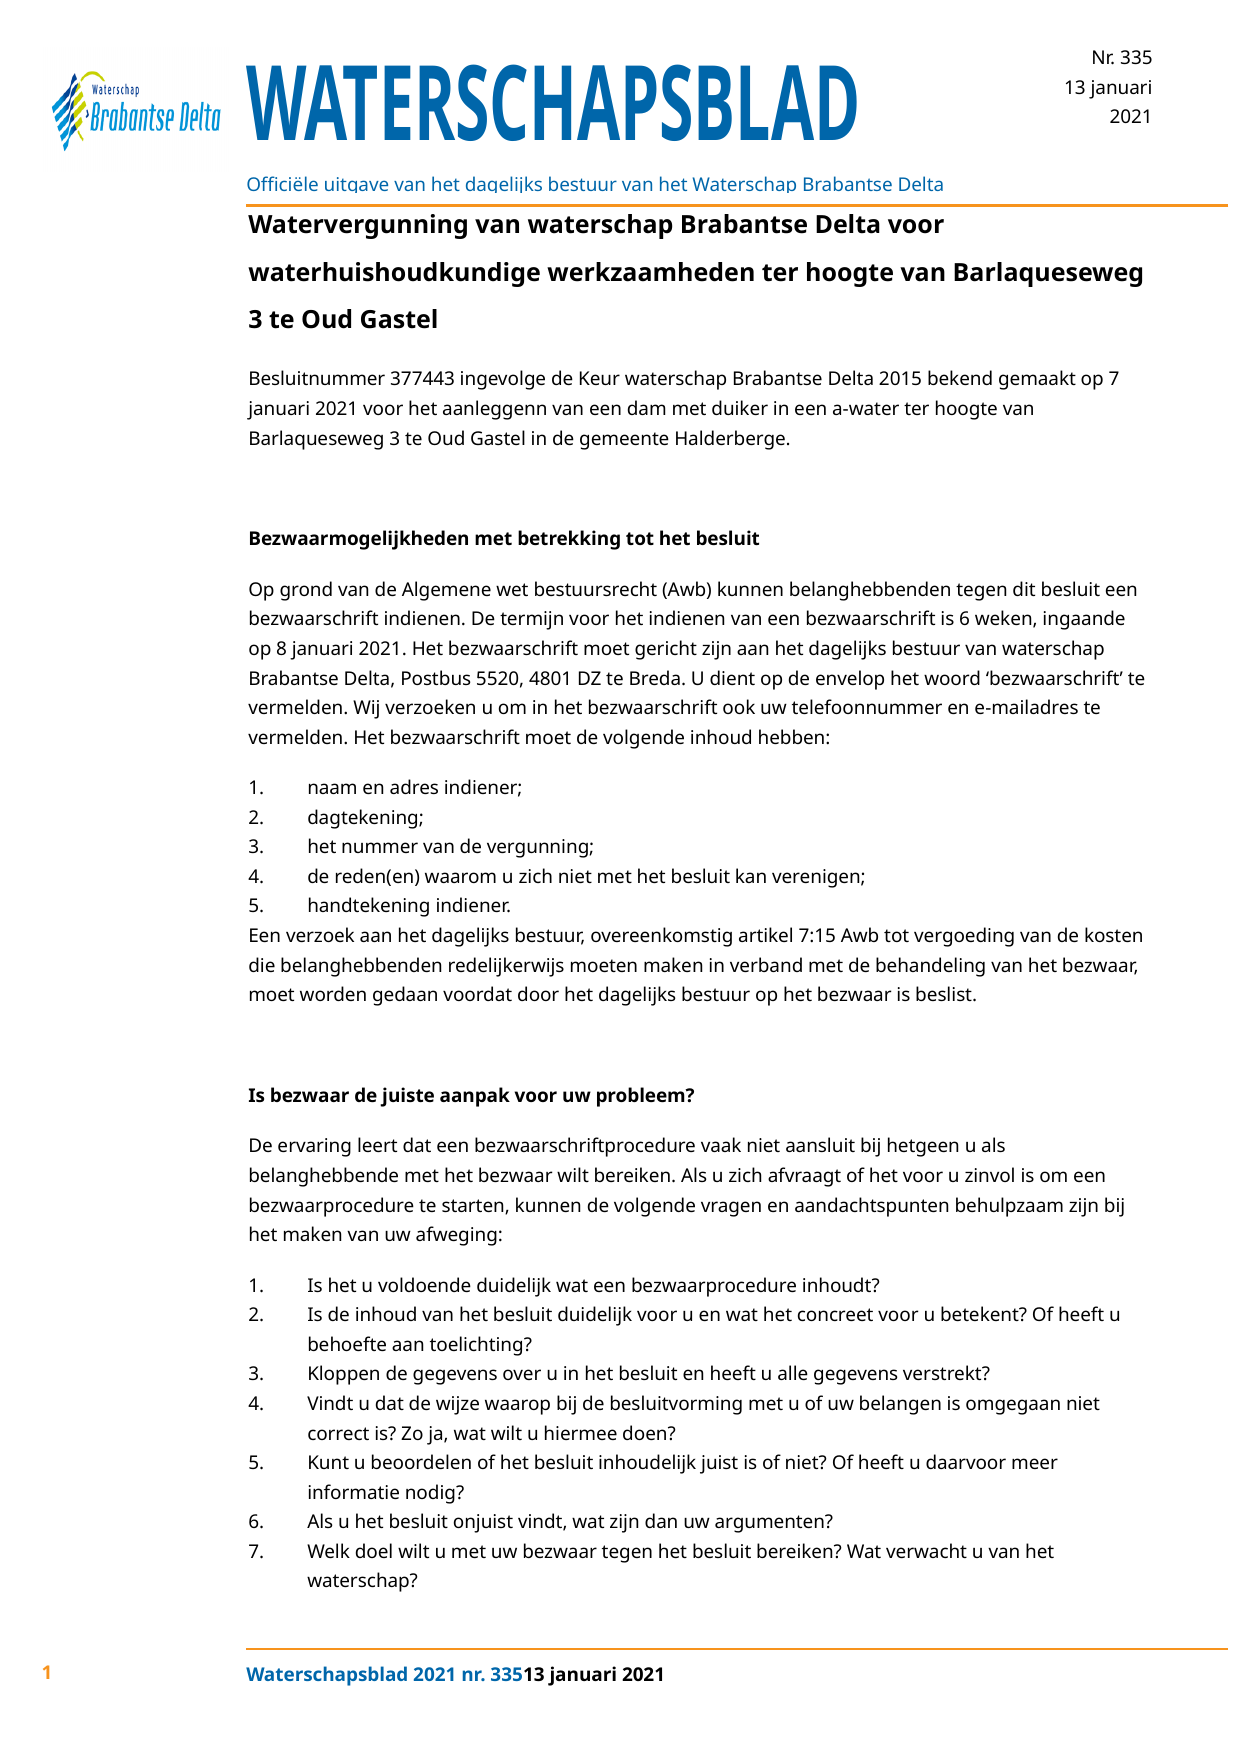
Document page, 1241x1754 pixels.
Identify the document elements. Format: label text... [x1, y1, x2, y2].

list Als u het besluit onjuist vindt, wat zijn dan uw argumenten? [248, 1508, 1152, 1534]
text Een verzoek aan het dagelijks bestuur, overeenkomstig artikel 7:15 Awb tot vergoeding van de kosten die belanghebbenden redelijkerwijs moeten maken in verband met de behandeling van het bezwaar, moet worden gedaan voordat door het dagelijks bestuur op het bezwaar is beslist. [248, 922, 1152, 1007]
list Kunt u beoordelen of het besluit inhoudelijk juist is of niet? Of heeft u daarvoor meer informatie nodig? [248, 1449, 1152, 1504]
picture [41, 47, 231, 172]
text Besluitnummer 377443 ingevolge de Keur waterschap Brabantse Delta 2015 bekend gemaakt op 7 januari 2021 voor het aanleggenn van een dam met duiker in een a-water ter hoogte van Barlaqueseweg 3 te Oud Gastel in de gemeente Halderberge. [248, 366, 1152, 450]
list Welk doel wilt u met uw bezwaar tegen het besluit bereiken? Wat verwacht u van het waterschap? [248, 1538, 1152, 1593]
list handtekening indiener. [248, 893, 1152, 918]
text Op grond van de Algemene wet bestuursrecht (Awb) kunnen belanghebbenden tegen dit besluit een bezwaarschrift indienen. De termijn voor het indienen van een bezwaarschrift is 6 weken, ingaande op 8 januari 2021. Het bezwaarschrift moet gericht zijn aan het dagelijks bestuur van waterschap Brabantse Delta, Postbus 5520, 4801 DZ te Breda. U dient op de envelop het woord ‘bezwaarschrift’ te vermelden. Wij verzoeken u om in het bezwaarschrift ook uw telefoonnummer en e‑mailadres te vermelden. Het bezwaarschrift moet de volgende inhoud hebben: [248, 576, 1152, 749]
list de reden(en) waarom u zich niet met het besluit kan verenigen; [248, 863, 1152, 889]
list dagtekening; [248, 804, 1152, 829]
list het nummer van de vergunning; [248, 833, 1152, 859]
list Is het u voldoende duidelijk wat een bezwaarprocedure inhoudt? [248, 1272, 1152, 1297]
list Kloppen de gegevens over u in het besluit en heeft u alle gegevens verstrekt? [248, 1361, 1152, 1386]
text Bezwaarmogelijkheden met betrekking tot het besluit [248, 526, 1152, 551]
list naam en adres indiener; [248, 774, 1152, 800]
list Is de inhoud van het besluit duidelijk voor u en wat het concreet voor u betekent? Of heeft u behoefte aan toelichting? [248, 1301, 1152, 1357]
list Vindt u dat de wijze waarop bij de besluitvorming met u of uw belangen is omgegaan niet correct is? Zo ja, wat wilt u hiermee doen? [248, 1390, 1152, 1445]
text De ervaring leert dat een bezwaarschriftprocedure vaak niet aansluit bij hetgeen u als belanghebbende met het bezwaar wilt bereiken. Als u zich afvraagt of het voor u zinvol is om een bezwaarprocedure te starten, kunnen de volgende vragen en aandachtspunten behulpzaam zijn bij het maken van uw afweging: [248, 1133, 1152, 1247]
text Watervergunning van waterschap Brabantse Delta voor waterhuishoudkundige werkzaamheden ter hoogte van Barlaqueseweg 3 te Oud Gastel [248, 207, 1152, 336]
text Is bezwaar de juiste aanpak voor uw probleem? [248, 1082, 1152, 1108]
